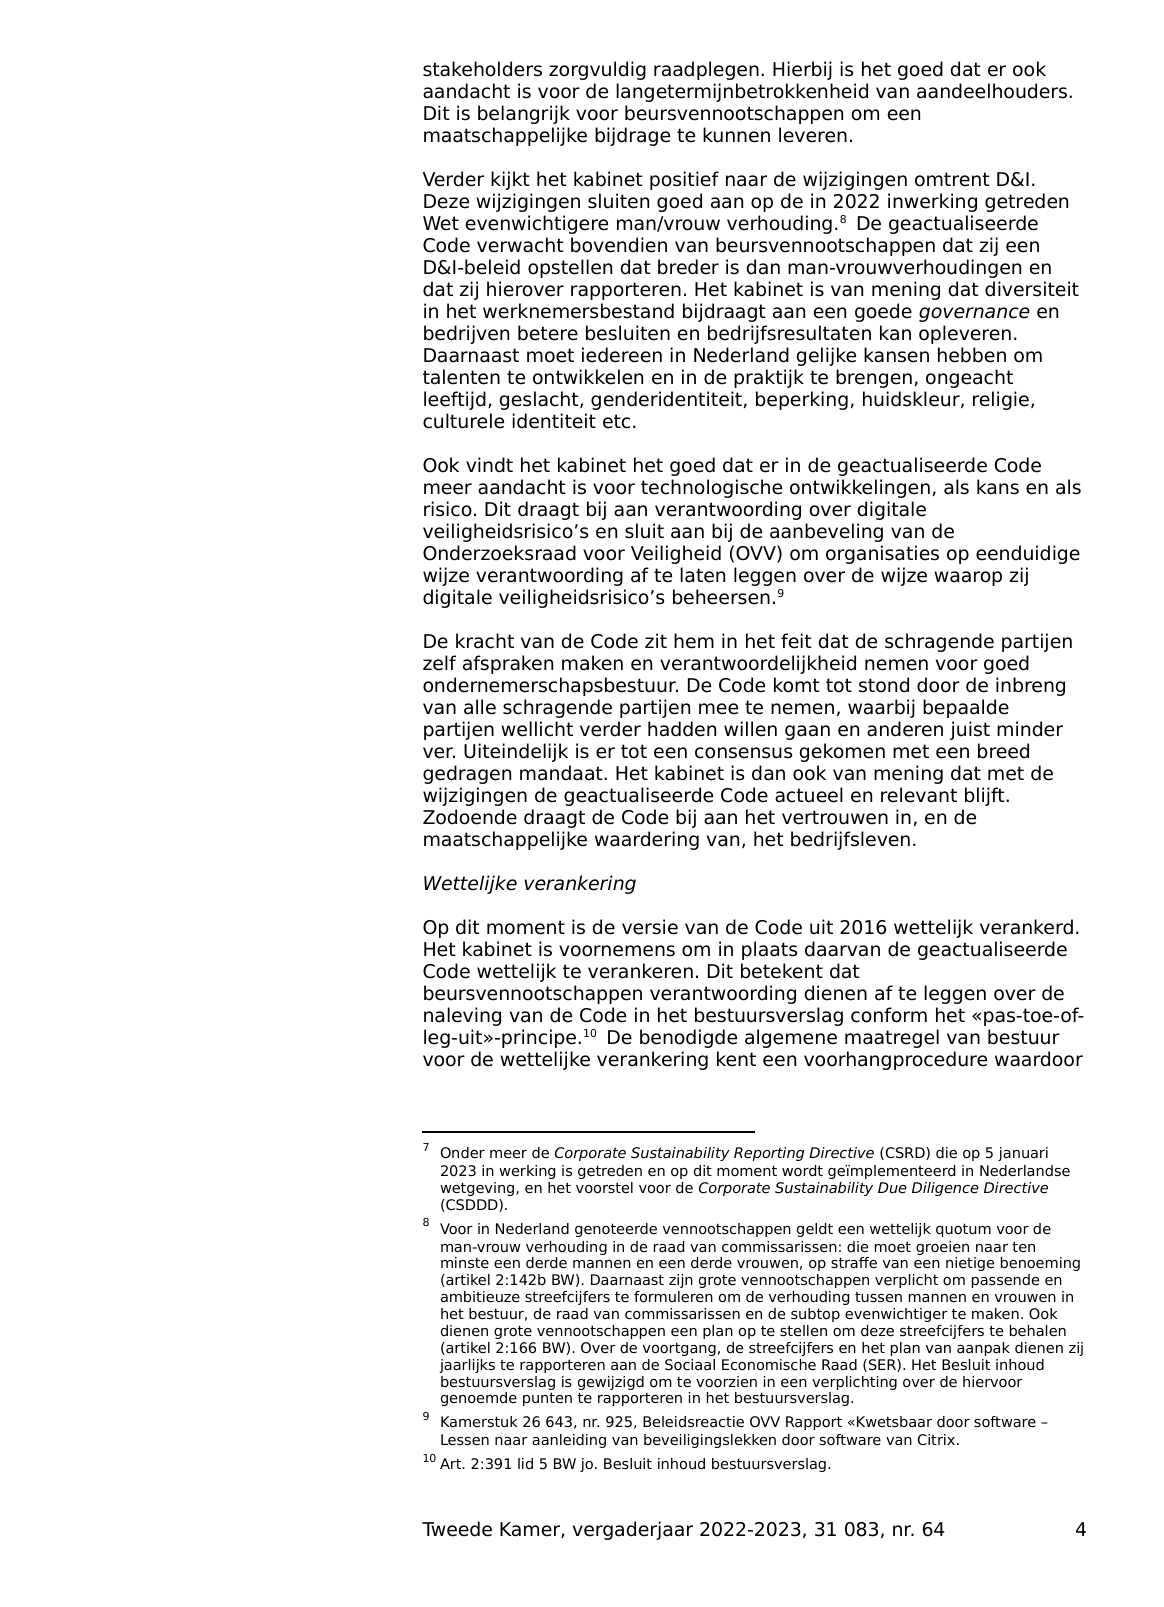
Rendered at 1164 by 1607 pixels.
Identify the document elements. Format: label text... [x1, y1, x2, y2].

text Onder meer de Corporate Sustainability Reporting Directive (CSRD) die op 5 januari 2023 in werking is getreden en op dit moment wordt geïmplementeerd in Nederlandse wetgeving, en het voorstel voor de Corporate Sustainability Due Diligence Directive (CSDDD). [422, 1141, 1087, 1214]
text Voor in Nederland genoteerde vennootschappen geldt een wettelijk quotum voor de man-vrouw verhouding in de raad van commissarissen: die moet groeien naar ten minste een derde mannen en een derde vrouwen, op straffe van een nietige benoeming (artikel 2:142b BW). Daarnaast zijn grote vennootschappen verplicht om passende en ambitieuze streefcijfers te formuleren om de verhouding tussen mannen en vrouwen in het bestuur, de raad van commissarissen en de subtop evenwichtiger te maken. Ook dienen grote vennootschappen een plan op te stellen om deze streefcijfers te behalen (artikel 2:166 BW). Over de voortgang, de streefcijfers en het plan van aanpak dienen zij jaarlijks te rapporteren aan de Sociaal Economische Raad (SER). Het Besluit inhoud bestuursverslag is gewijzigd om te voorzien in een verplichting over de hiervoor genoemde punten te rapporteren in het bestuursverslag. [422, 1217, 1087, 1407]
subtitle Wettelijke verankering [422, 873, 1087, 895]
text stakeholders zorgvuldig raadplegen. Hierbij is het goed dat er ook aandacht is voor de langetermijnbetrokkenheid van aandeelhouders. Dit is belangrijk voor beursvennootschappen om een maatschappelijke bijdrage te kunnen leveren. [422, 59, 1087, 147]
text Kamerstuk 26 643, nr. 925, Beleidsreactie OVV Rapport «Kwetsbaar door software – Lessen naar aanleiding van beveiligingslekken door software van Citrix. [422, 1410, 1087, 1449]
text Art. 2:391 lid 5 BW jo. Besluit inhoud bestuursverslag. [422, 1452, 1087, 1474]
text Ook vindt het kabinet het goed dat er in de geactualiseerde Code meer aandacht is voor technologische ontwikkelingen, als kans en als risico. Dit draagt bij aan verantwoording over digitale veiligheidsrisico’s en sluit aan bij de aanbeveling van de Onderzoeksraad voor Veiligheid (OVV) om organisaties op eenduidige wijze verantwoording af te laten leggen over de wijze waarop zij digitale veiligheidsrisico’s beheersen. [422, 455, 1087, 609]
text De kracht van de Code zit hem in het feit dat de schragende partijen zelf afspraken maken en verantwoordelijkheid nemen voor goed ondernemerschapsbestuur. De Code komt tot stond door de inbreng van alle schragende partijen mee te nemen, waarbij bepaalde partijen wellicht verder hadden willen gaan en anderen juist minder ver. Uiteindelijk is er tot een consensus gekomen met een breed gedragen mandaat. Het kabinet is dan ook van mening dat met de wijzigingen de geactualiseerde Code actueel en relevant blijft. Zodoende draagt de Code bij aan het vertrouwen in, en de maatschappelijke waardering van, het bedrijfsleven. [422, 631, 1087, 851]
text Verder kijkt het kabinet positief naar de wijzigingen omtrent D&I. Deze wijzigingen sluiten goed aan op de in 2022 inwerking getreden Wet evenwichtigere man/vrouw verhouding. De geactualiseerde Code verwacht bovendien van beursvennootschappen dat zij een D&I-beleid opstellen dat breder is dan man-vrouwverhoudingen en dat zij hierover rapporteren. Het kabinet is van mening dat diversiteit in het werknemersbestand bijdraagt aan een goede governance en bedrijven betere besluiten en bedrijfsresultaten kan opleveren. Daarnaast moet iedereen in Nederland gelijke kansen hebben om talenten te ontwikkelen en in de praktijk te brengen, ongeacht leeftijd, geslacht, genderidentiteit, beperking, huidskleur, religie, culturele identiteit etc. [422, 169, 1087, 433]
text Op dit moment is de versie van de Code uit 2016 wettelijk verankerd. Het kabinet is voornemens om in plaats daarvan de geactualiseerde Code wettelijk te verankeren. Dit betekent dat beursvennootschappen verantwoording dienen af te leggen over de naleving van de Code in het bestuursverslag conform het «pas-toe-of-leg-uit»-principe. De benodigde algemene maatregel van bestuur voor de wettelijke verankering kent een voorhangprocedure waardoor [422, 917, 1087, 1071]
